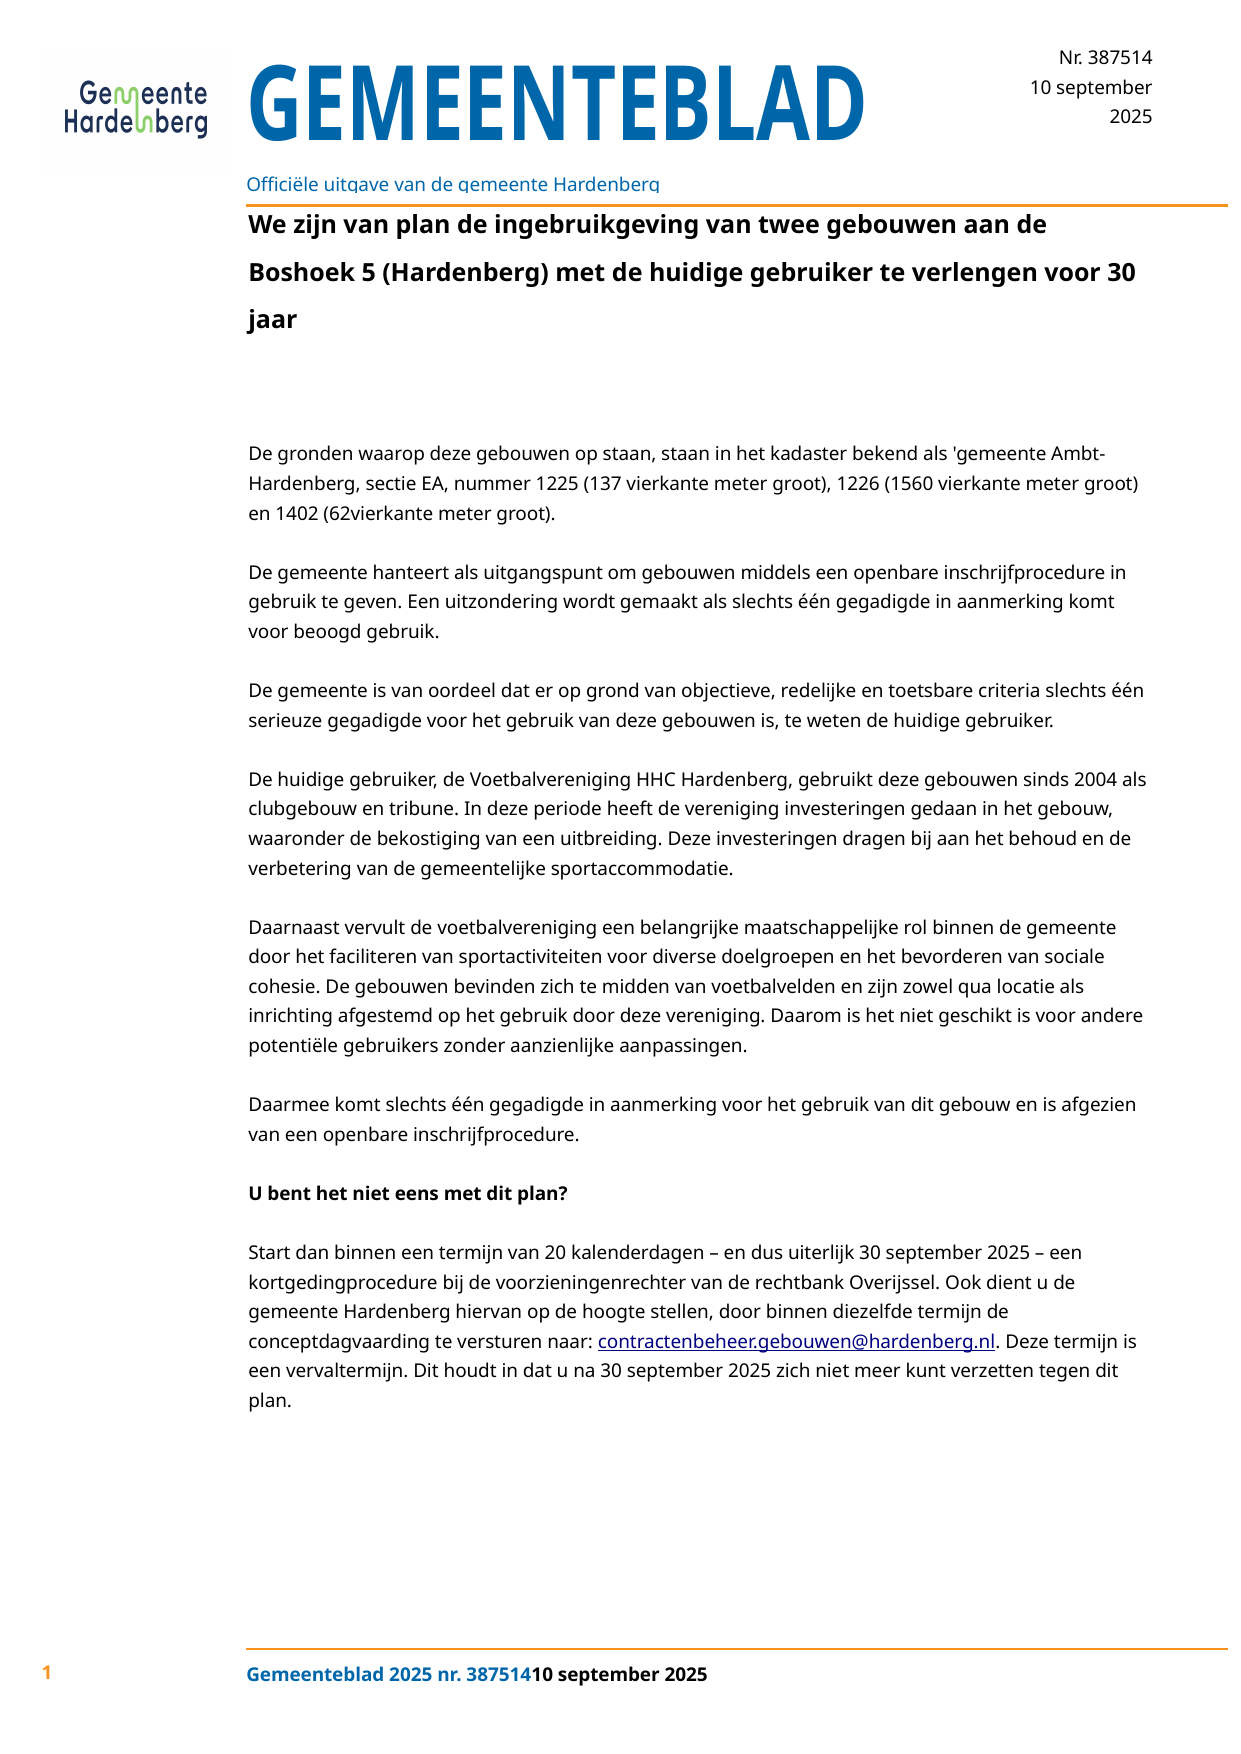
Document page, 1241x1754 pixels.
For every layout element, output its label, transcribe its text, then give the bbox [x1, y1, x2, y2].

text U bent het niet eens met dit plan? [248, 1180, 1152, 1206]
text De huidige gebruiker, de Voetbalvereniging HHC Hardenberg, gebruikt deze gebouwen sinds 2004 als clubgebouw en tribune. In deze periode heeft de vereniging investeringen gedaan in het gebouw, waaronder de bekostiging van een uitbreiding. Deze investeringen dragen bij aan het behoud en de verbetering van de gemeentelijke sportaccommodatie. [248, 766, 1152, 880]
text Daarmee komt slechts één gegadigde in aanmerking voor het gebruik van dit gebouw en is afgezien van een openbare inschrijfprocedure. [248, 1091, 1152, 1147]
text De gemeente hanteert als uitgangspunt om gebouwen middels een openbare inschrijfprocedure in gebruik te geven. Een uitzondering wordt gemaakt als slechts één gegadigde in aanmerking komt voor beoogd gebruik. [248, 559, 1152, 644]
text We zijn van plan de ingebruikgeving van twee gebouwen aan de Boshoek 5 (Hardenberg) met de huidige gebruiker te verlengen voor 30 jaar [248, 207, 1152, 336]
text Daarnaast vervult de voetbalvereniging een belangrijke maatschappelijke rol binnen de gemeente door het faciliteren van sportactiviteiten voor diverse doelgroepen en het bevorderen van sociale cohesie. De gebouwen bevinden zich te midden van voetbalvelden en zijn zowel qua locatie als inrichting afgestemd op het gebruik door deze vereniging. Daarom is het niet geschikt is voor andere potentiële gebruikers zonder aanzienlijke aanpassingen. [248, 914, 1152, 1058]
picture [41, 47, 231, 172]
text Start dan binnen een termijn van 20 kalenderdagen – en dus uiterlijk 30 september 2025 – een kortgedingprocedure bij de voorzieningenrechter van de rechtbank Overijssel. Ook dient u de gemeente Hardenberg hiervan op de hoogte stellen, door binnen diezelfde termijn de conceptdagvaarding te versturen naar: contractenbeheer.gebouwen@hardenberg.nl. Deze termijn is een vervaltermijn. Dit houdt in dat u na 30 september 2025 zich niet meer kunt verzetten tegen dit plan. [248, 1239, 1152, 1413]
text De gronden waarop deze gebouwen op staan, staan in het kadaster bekend als 'gemeente Ambt-Hardenberg, sectie EA, nummer 1225 (137 vierkante meter groot), 1226 (1560 vierkante meter groot) en 1402 (62vierkante meter groot). [248, 441, 1152, 525]
text De gemeente is van oordeel dat er op grond van objectieve, redelijke en toetsbare criteria slechts één serieuze gegadigde voor het gebruik van deze gebouwen is, te weten de huidige gebruiker. [248, 677, 1152, 732]
